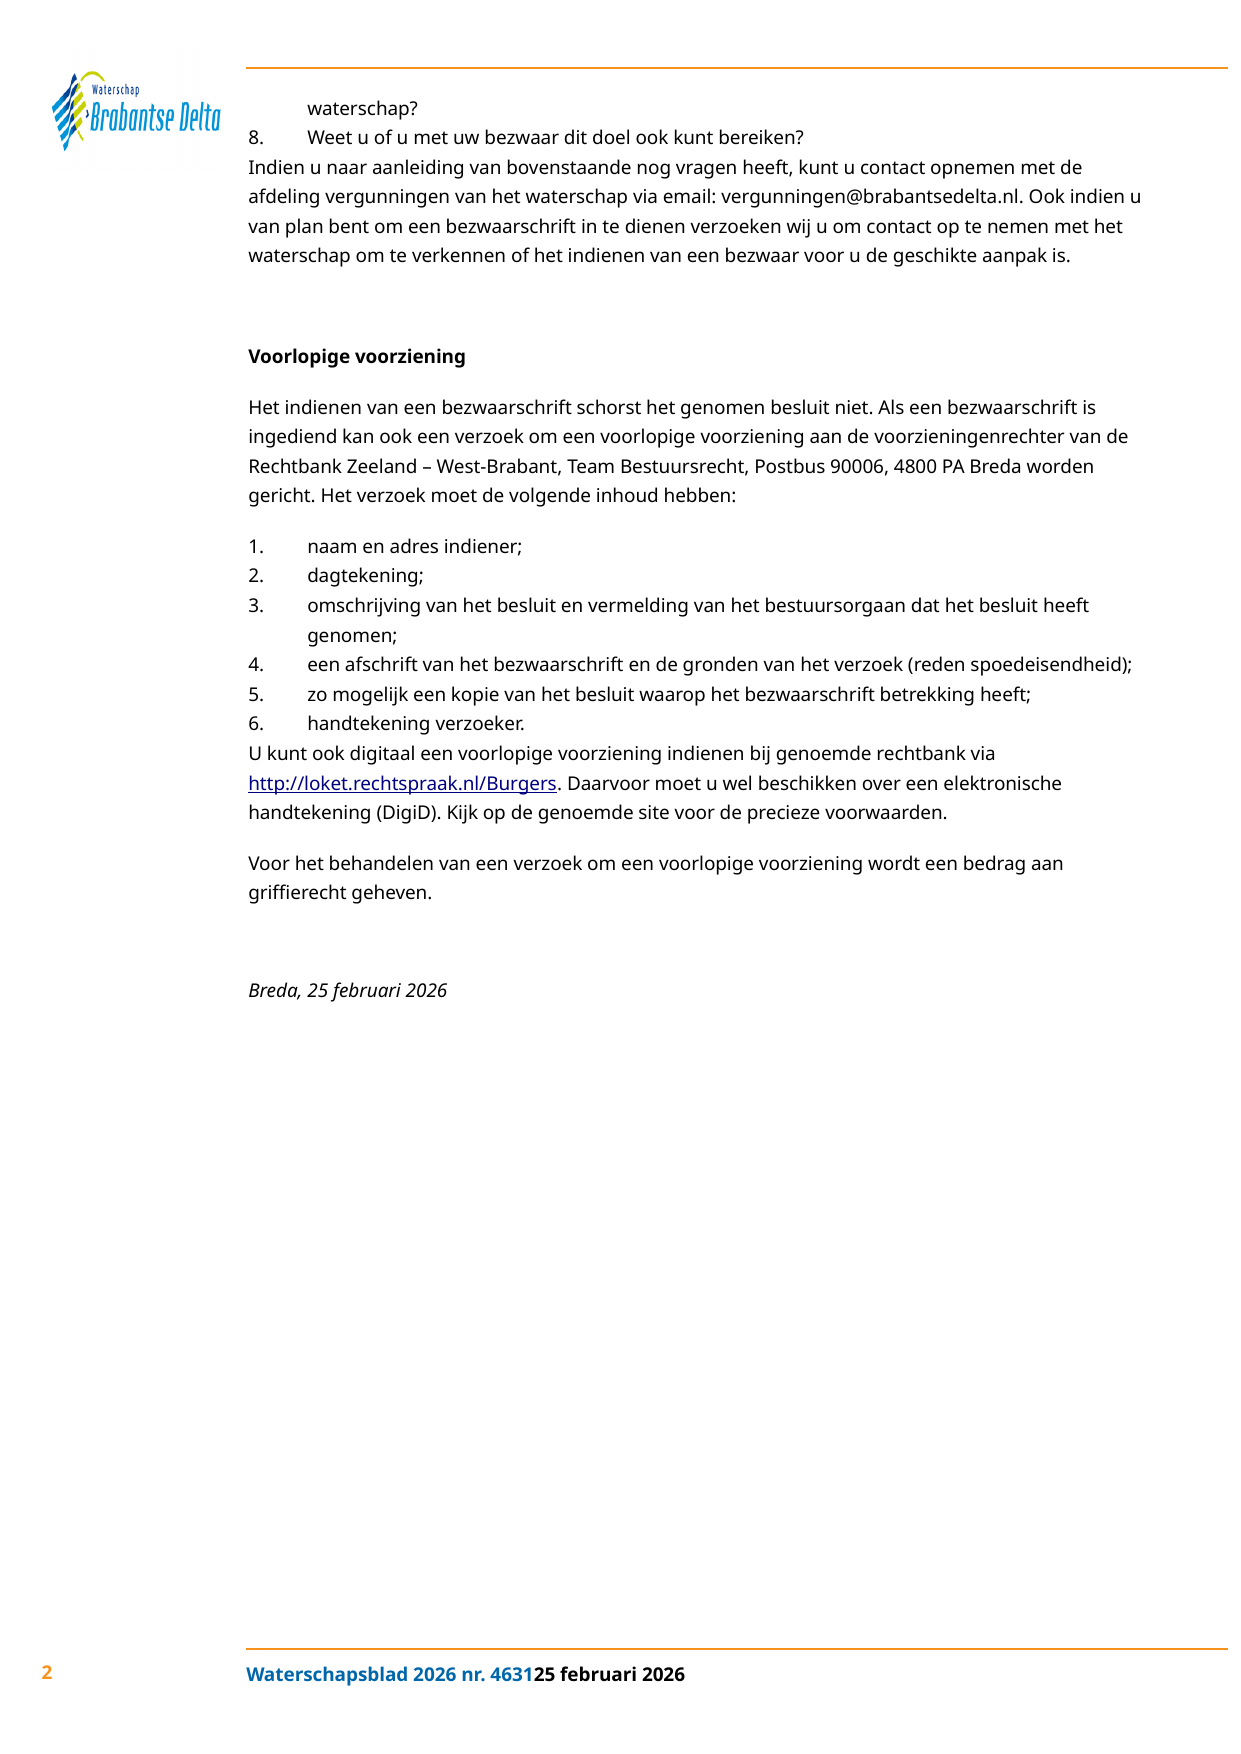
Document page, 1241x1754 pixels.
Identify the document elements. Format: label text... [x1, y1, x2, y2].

text Indien u naar aanleiding van bovenstaande nog vragen heeft, kunt u contact opnemen met de afdeling vergunningen van het waterschap via email: vergunningen@brabantsedelta.nl. Ook indien u van plan bent om een bezwaarschrift in te dienen verzoeken wij u om contact op te nemen met het waterschap om te verkennen of het indienen van een bezwaar voor u de geschikte aanpak is. [248, 154, 1152, 268]
list een afschrift van het bezwaarschrift en de gronden van het verzoek (reden spoedeisendheid); [248, 651, 1152, 677]
list waterschap? [248, 95, 1152, 121]
list dagtekening; [248, 563, 1152, 588]
list omschrijving van het besluit en vermelding van het bestuursorgaan dat het besluit heeft genomen; [248, 592, 1152, 648]
list handtekening verzoeker. [248, 711, 1152, 736]
list naam en adres indiener; [248, 533, 1152, 559]
text Voorlopige voorziening [248, 343, 1152, 369]
text Breda, 25 februari 2026 [248, 978, 1152, 1003]
list Weet u of u met uw bezwaar dit doel ook kunt bereiken? [248, 124, 1152, 150]
picture [41, 47, 231, 172]
list zo mogelijk een kopie van het besluit waarop het bezwaarschrift betrekking heeft; [248, 681, 1152, 707]
text Voor het behandelen van een verzoek om een voorlopige voorziening wordt een bedrag aan griffierecht geheven. [248, 850, 1152, 905]
text U kunt ook digitaal een voorlopige voorziening indienen bij genoemde rechtbank via http://loket.rechtspraak.nl/Burgers. Daarvoor moet u wel beschikken over een elektronische handtekening (DigiD). Kijk op de genoemde site voor de precieze voorwaarden. [248, 740, 1152, 825]
text Het indienen van een bezwaarschrift schorst het genomen besluit niet. Als een bezwaarschrift is ingediend kan ook een verzoek om een voorlopige voorziening aan de voorzieningenrechter van de Rechtbank Zeeland – West-Brabant, Team Bestuursrecht, Postbus 90006, 4800 PA Breda worden gericht. Het verzoek moet de volgende inhoud hebben: [248, 394, 1152, 508]
